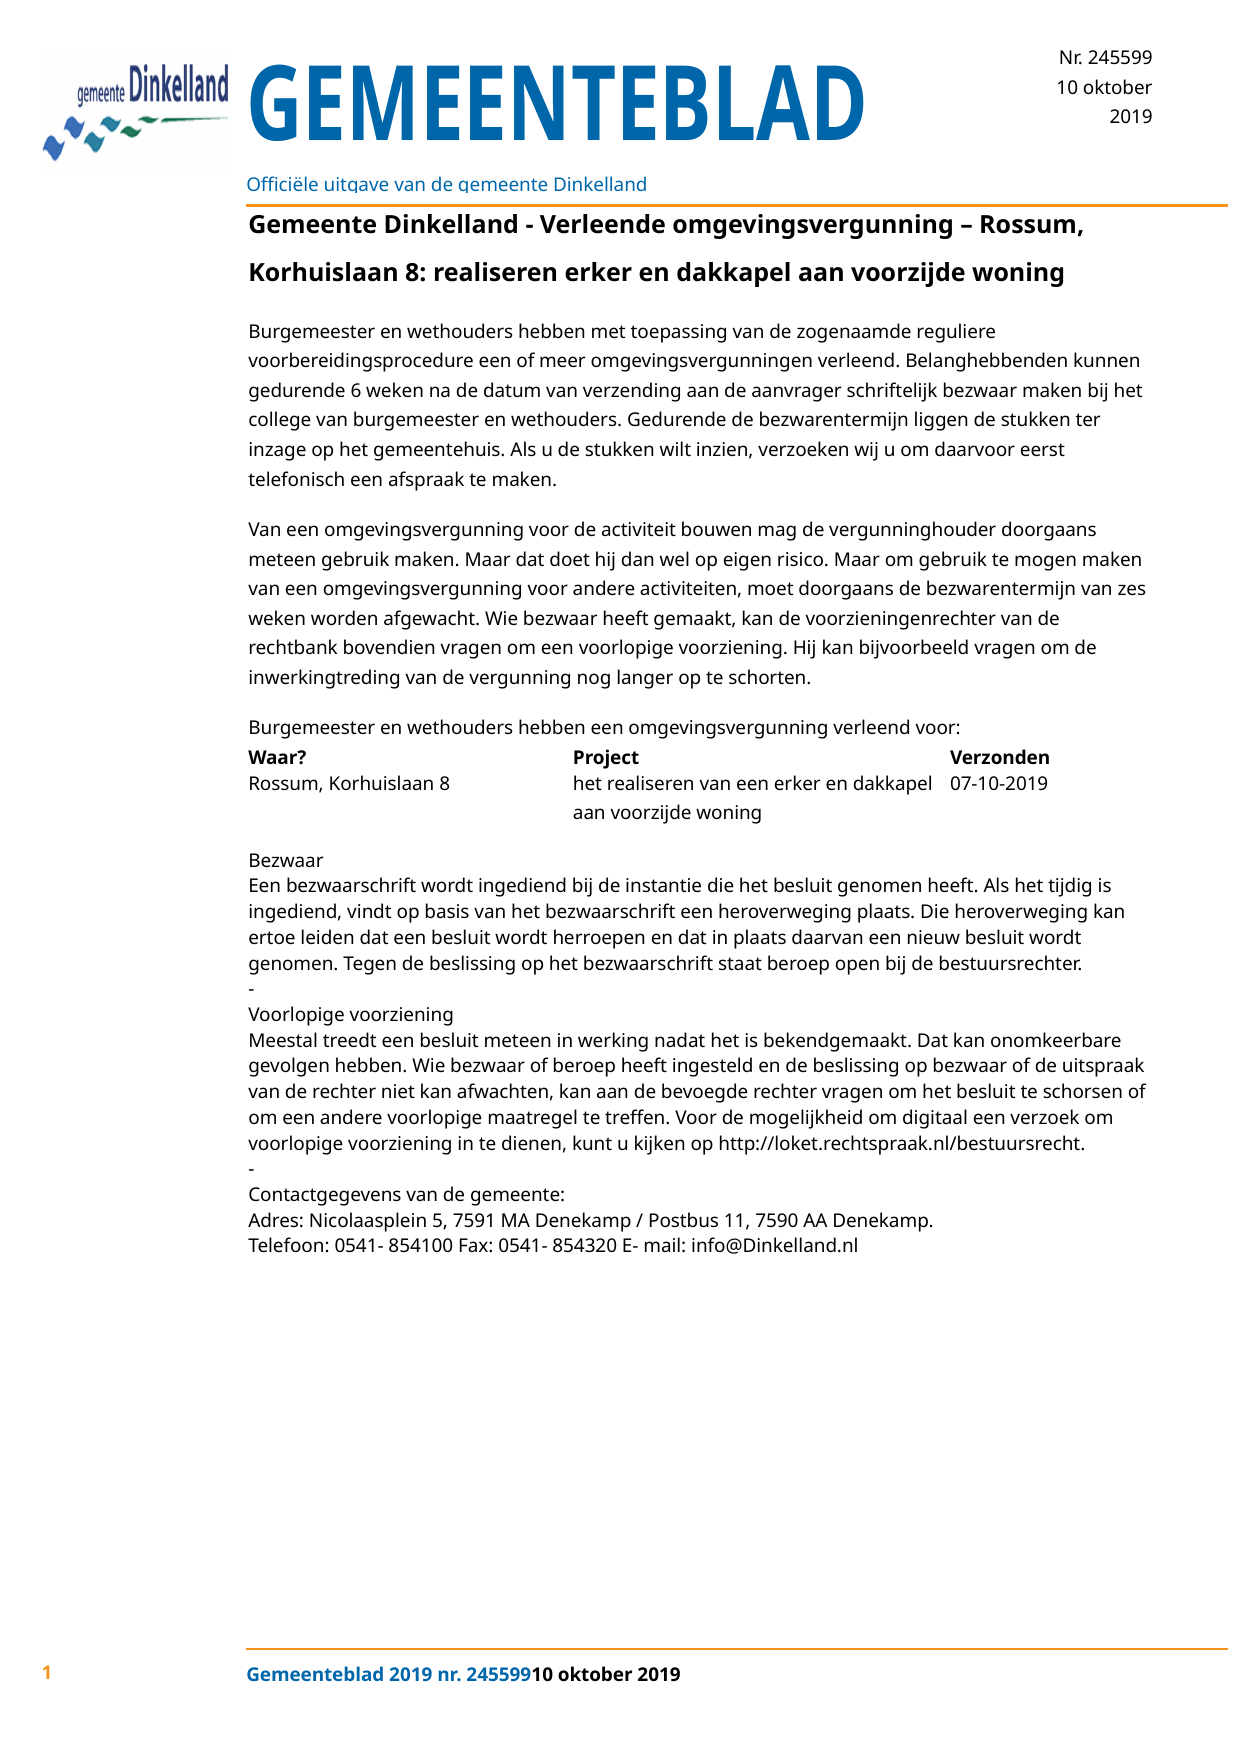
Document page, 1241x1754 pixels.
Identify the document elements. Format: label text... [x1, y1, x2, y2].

text Een bezwaarschrift wordt ingediend bij de instantie die het besluit genomen heeft. Als het tijdig is ingediend, vindt op basis van het bezwaarschrift een heroverweging plaats. Die heroverweging kan ertoe leiden dat een besluit wordt herroepen en dat in plaats daarvan een nieuw besluit wordt genomen. Tegen de beslissing op het bezwaarschrift staat beroep open bij de bestuursrechter. [248, 872, 1152, 975]
text - [248, 975, 1152, 1001]
table_cell het realiseren van een erker en dakkapel aan voorzijde woning [573, 770, 950, 825]
picture [41, 47, 231, 172]
text Burgemeester en wethouders hebben een omgevingsvergunning verleend voor: [248, 714, 1152, 740]
table_header Waar? [248, 744, 573, 770]
text Meestal treedt een besluit meteen in werking nadat het is bekendgemaakt. Dat kan onomkeerbare gevolgen hebben. Wie bezwaar of beroep heeft ingesteld en de beslissing op bezwaar of de uitspraak van de rechter niet kan afwachten, kan aan de bevoegde rechter vragen om het besluit te schorsen of om een andere voorlopige maatregel te treffen. Voor de mogelijkheid om digitaal een verzoek om voorlopige voorziening in te dienen, kunt u kijken op http://loket.rechtspraak.nl/bestuursrecht. [248, 1027, 1152, 1156]
table_header Verzonden [950, 744, 1152, 770]
text - [248, 1156, 1152, 1181]
text Contactgegevens van de gemeente: [248, 1181, 1152, 1207]
text Burgemeester en wethouders hebben met toepassing van de zogenaamde reguliere voorbereidingsprocedure een of meer omgevingsvergunningen verleend. Belanghebbenden kunnen gedurende 6 weken na de datum van verzending aan de aanvrager schriftelijk bezwaar maken bij het college van burgemeester en wethouders. Gedurende de bezwarentermijn liggen de stukken ter inzage op het gemeentehuis. Als u de stukken wilt inzien, verzoeken wij u om daarvoor eerst telefonisch een afspraak te maken. [248, 318, 1152, 492]
table_cell Rossum, Korhuislaan 8 [248, 770, 573, 825]
table_header Project [573, 744, 950, 770]
text Adres: Nicolaasplein 5, 7591 MA Denekamp / Postbus 11, 7590 AA Denekamp. [248, 1207, 1152, 1233]
text Telefoon: 0541- 854100 Fax: 0541- 854320 E- mail: info@Dinkelland.nl [248, 1233, 1152, 1258]
text Voorlopige voorziening [248, 1001, 1152, 1027]
text Van een omgevingsvergunning voor de activiteit bouwen mag de vergunninghouder doorgaans meteen gebruik maken. Maar dat doet hij dan wel op eigen risico. Maar om gebruik te mogen maken van een omgevingsvergunning voor andere activiteiten, moet doorgaans de bezwarentermijn van zes weken worden afgewacht. Wie bezwaar heeft gemaakt, kan de voorzieningenrechter van de rechtbank bovendien vragen om een voorlopige voorziening. Hij kan bijvoorbeeld vragen om de inwerkingtreding van de vergunning nog langer op te schorten. [248, 516, 1152, 690]
text Bezwaar [248, 847, 1152, 872]
text Gemeente Dinkelland - Verleende omgevingsvergunning – Rossum, Korhuislaan 8: realiseren erker en dakkapel aan voorzijde woning [248, 207, 1152, 288]
table_cell 07-10-2019 [950, 770, 1152, 825]
